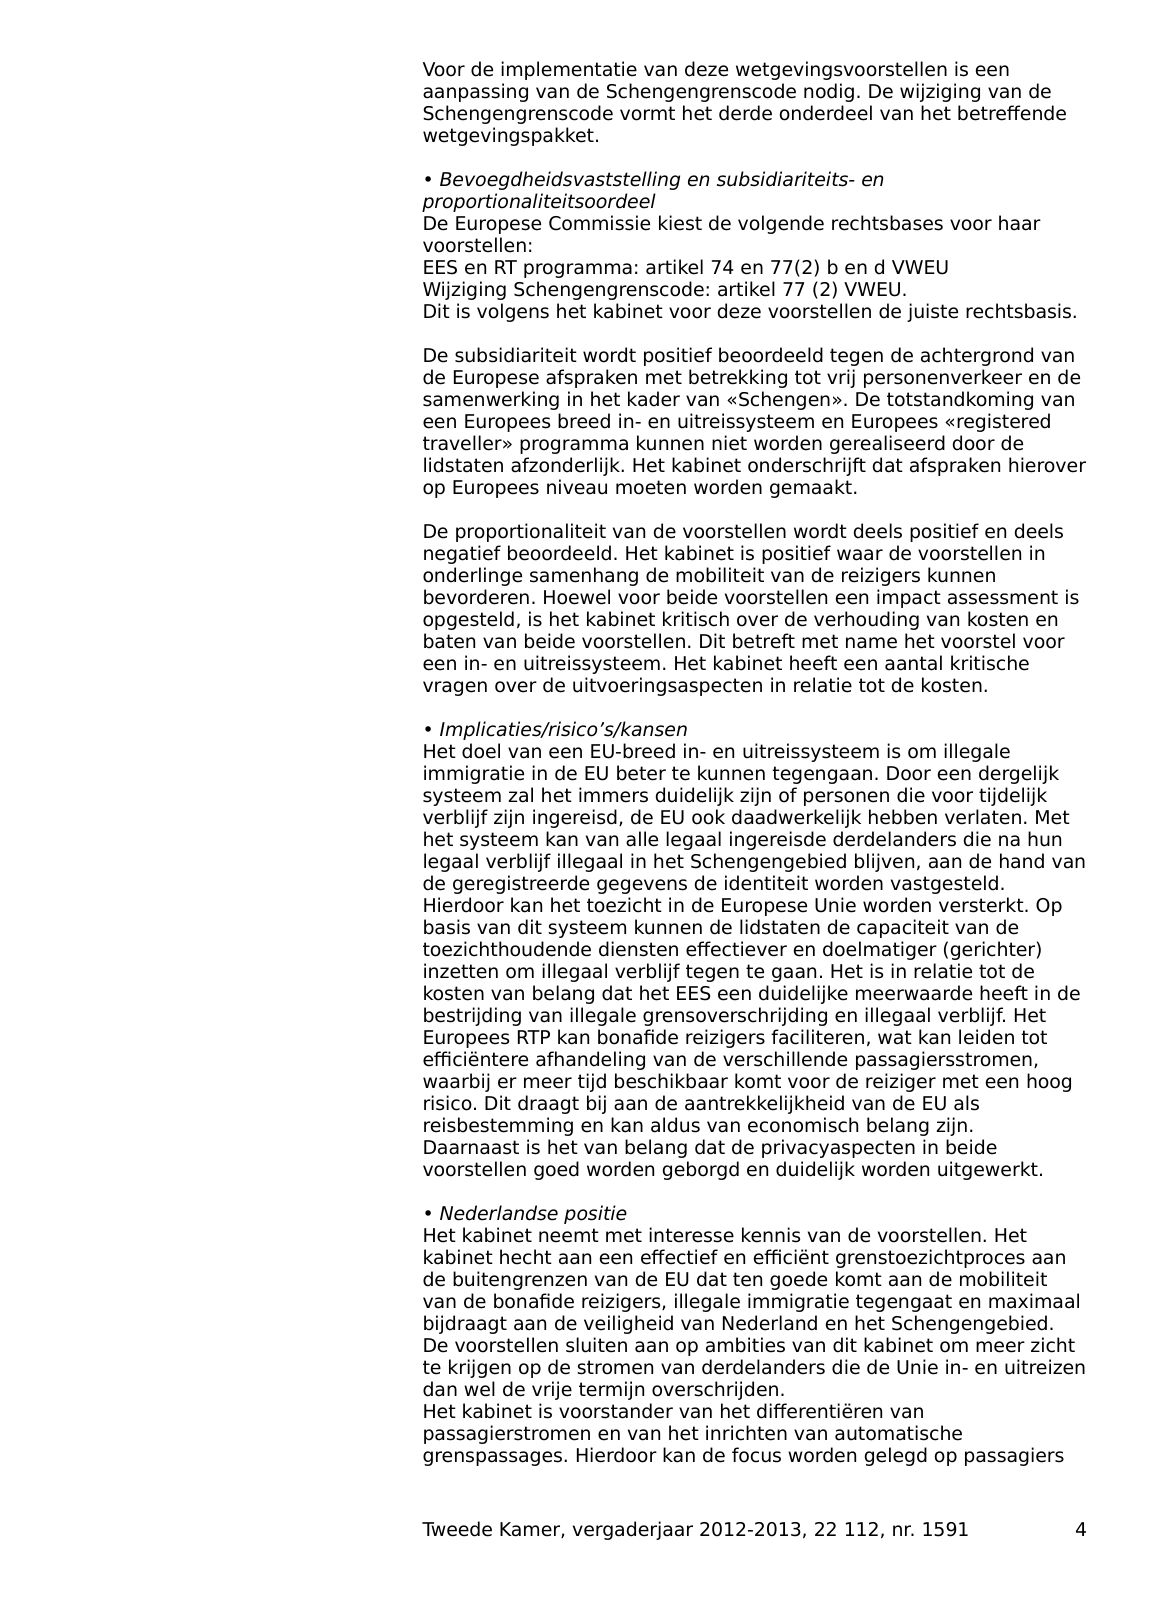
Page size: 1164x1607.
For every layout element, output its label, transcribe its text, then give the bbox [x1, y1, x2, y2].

text Het kabinet is voorstander van het differentiëren van passagierstromen en van het inrichten van automatische grenspassages. Hierdoor kan de focus worden gelegd op passagiers [422, 1401, 1087, 1467]
text EES en RT programma: artikel 74 en 77(2) b en d VWEU [422, 257, 1087, 279]
text Wijziging Schengengrenscode: artikel 77 (2) VWEU. [422, 279, 1087, 301]
text Daarnaast is het van belang dat de privacyaspecten in beide voorstellen goed worden geborgd en duidelijk worden uitgewerkt. [422, 1137, 1087, 1181]
text • Bevoegdheidsvaststelling en subsidiariteits- en proportionaliteitsoordeel [422, 169, 1087, 213]
text Het doel van een EU-breed in- en uitreissysteem is om illegale immigratie in de EU beter te kunnen tegengaan. Door een dergelijk systeem zal het immers duidelijk zijn of personen die voor tijdelijk verblijf zijn ingereisd, de EU ook daadwerkelijk hebben verlaten. Met het systeem kan van alle legaal ingereisde derdelanders die na hun legaal verblijf illegaal in het Schengengebied blijven, aan de hand van de geregistreerde gegevens de identiteit worden vastgesteld. Hierdoor kan het toezicht in de Europese Unie worden versterkt. Op basis van dit systeem kunnen de lidstaten de capaciteit van de toezichthoudende diensten effectiever en doelmatiger (gerichter) inzetten om illegaal verblijf tegen te gaan. Het is in relatie tot de kosten van belang dat het EES een duidelijke meerwaarde heeft in de bestrijding van illegale grensoverschrijding en illegaal verblijf. Het Europees RTP kan bonafide reizigers faciliteren, wat kan leiden tot efficiëntere afhandeling van de verschillende passagiersstromen, waarbij er meer tijd beschikbaar komt voor de reiziger met een hoog risico. Dit draagt bij aan de aantrekkelijkheid van de EU als reisbestemming en kan aldus van economisch belang zijn. [422, 741, 1087, 1137]
text De subsidiariteit wordt positief beoordeeld tegen de achtergrond van de Europese afspraken met betrekking tot vrij personenverkeer en de samenwerking in het kader van «Schengen». De totstandkoming van een Europees breed in- en uitreissysteem en Europees «registered traveller» programma kunnen niet worden gerealiseerd door de lidstaten afzonderlijk. Het kabinet onderschrijft dat afspraken hierover op Europees niveau moeten worden gemaakt. [422, 345, 1087, 499]
text Het kabinet neemt met interesse kennis van de voorstellen. Het kabinet hecht aan een effectief en efficiënt grenstoezichtproces aan de buitengrenzen van de EU dat ten goede komt aan de mobiliteit van de bonafide reizigers, illegale immigratie tegengaat en maximaal bijdraagt aan de veiligheid van Nederland en het Schengengebied. De voorstellen sluiten aan op ambities van dit kabinet om meer zicht te krijgen op de stromen van derdelanders die de Unie in- en uitreizen dan wel de vrije termijn overschrijden. [422, 1225, 1087, 1401]
text • Implicaties/risico’s/kansen [422, 719, 1087, 741]
text De Europese Commissie kiest de volgende rechtsbases voor haar voorstellen: [422, 213, 1087, 257]
text De proportionaliteit van de voorstellen wordt deels positief en deels negatief beoordeeld. Het kabinet is positief waar de voorstellen in onderlinge samenhang de mobiliteit van de reizigers kunnen bevorderen. Hoewel voor beide voorstellen een impact assessment is opgesteld, is het kabinet kritisch over de verhouding van kosten en baten van beide voorstellen. Dit betreft met name het voorstel voor een in- en uitreissysteem. Het kabinet heeft een aantal kritische vragen over de uitvoeringsaspecten in relatie tot de kosten. [422, 521, 1087, 697]
text Dit is volgens het kabinet voor deze voorstellen de juiste rechtsbasis. [422, 301, 1087, 323]
text • Nederlandse positie [422, 1203, 1087, 1225]
text Voor de implementatie van deze wetgevingsvoorstellen is een aanpassing van de Schengengrenscode nodig. De wijziging van de Schengengrenscode vormt het derde onderdeel van het betreffende wetgevingspakket. [422, 59, 1087, 147]
